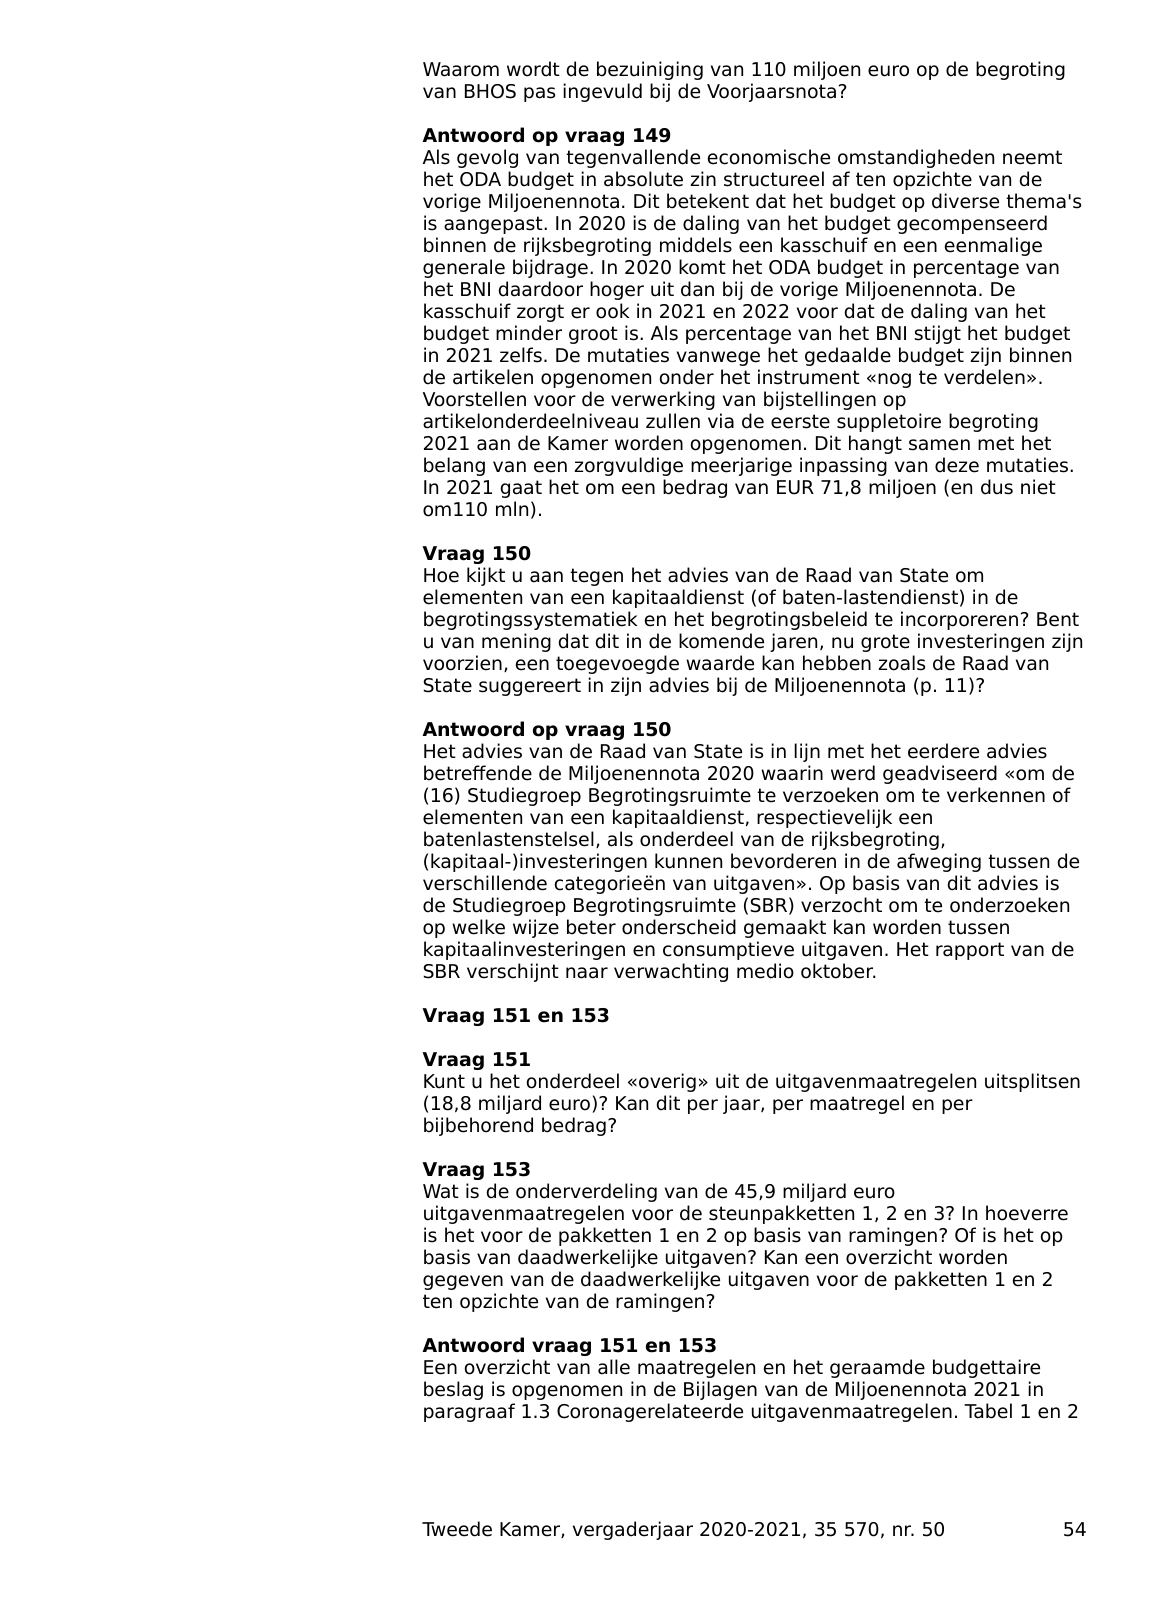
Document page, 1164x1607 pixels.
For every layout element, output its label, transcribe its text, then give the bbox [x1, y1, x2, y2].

text Wat is de onderverdeling van de 45,9 miljard euro uitgavenmaatregelen voor de steunpakketten 1, 2 en 3? In hoeverre is het voor de pakketten 1 en 2 op basis van ramingen? Of is het op basis van daadwerkelijke uitgaven? Kan een overzicht worden gegeven van de daadwerkelijke uitgaven voor de pakketten 1 en 2 ten opzichte van de ramingen? [422, 1181, 1087, 1313]
text Antwoord vraag 151 en 153 [422, 1335, 1087, 1357]
text Kunt u het onderdeel «overig» uit de uitgavenmaatregelen uitsplitsen (18,8 miljard euro)? Kan dit per jaar, per maatregel en per bijbehorend bedrag? [422, 1071, 1087, 1137]
subtitle Vraag 151 en 153 [422, 1005, 1087, 1027]
text Vraag 150 [422, 543, 1087, 565]
text Vraag 151 [422, 1049, 1087, 1071]
text Antwoord op vraag 150 [422, 719, 1087, 741]
text Een overzicht van alle maatregelen en het geraamde budgettaire beslag is opgenomen in de Bijlagen van de Miljoenennota 2021 in paragraaf 1.3 Coronagerelateerde uitgavenmaatregelen. Tabel 1 en 2 [422, 1357, 1087, 1423]
text Als gevolg van tegenvallende economische omstandigheden neemt het ODA budget in absolute zin structureel af ten opzichte van de vorige Miljoenennota. Dit betekent dat het budget op diverse thema's is aangepast. In 2020 is de daling van het budget gecompenseerd binnen de rijksbegroting middels een kasschuif en een eenmalige generale bijdrage. In 2020 komt het ODA budget in percentage van het BNI daardoor hoger uit dan bij de vorige Miljoenennota. De kasschuif zorgt er ook in 2021 en 2022 voor dat de daling van het budget minder groot is. Als percentage van het BNI stijgt het budget in 2021 zelfs. De mutaties vanwege het gedaalde budget zijn binnen de artikelen opgenomen onder het instrument «nog te verdelen». Voorstellen voor de verwerking van bijstellingen op artikelonderdeelniveau zullen via de eerste suppletoire begroting 2021 aan de Kamer worden opgenomen. Dit hangt samen met het belang van een zorgvuldige meerjarige inpassing van deze mutaties. In 2021 gaat het om een bedrag van EUR 71,8 miljoen (en dus niet om110 mln). [422, 147, 1087, 521]
text Het advies van de Raad van State is in lijn met het eerdere advies betreffende de Miljoenennota 2020 waarin werd geadviseerd «om de (16) Studiegroep Begrotingsruimte te verzoeken om te verkennen of elementen van een kapitaaldienst, respectievelijk een batenlastenstelsel, als onderdeel van de rijksbegroting, (kapitaal-)investeringen kunnen bevorderen in de afweging tussen de verschillende categorieën van uitgaven». Op basis van dit advies is de Studiegroep Begrotingsruimte (SBR) verzocht om te onderzoeken op welke wijze beter onderscheid gemaakt kan worden tussen kapitaalinvesteringen en consumptieve uitgaven. Het rapport van de SBR verschijnt naar verwachting medio oktober. [422, 741, 1087, 983]
text Waarom wordt de bezuiniging van 110 miljoen euro op de begroting van BHOS pas ingevuld bij de Voorjaarsnota? [422, 59, 1087, 103]
text Antwoord op vraag 149 [422, 125, 1087, 147]
text Hoe kijkt u aan tegen het advies van de Raad van State om elementen van een kapitaaldienst (of baten-lastendienst) in de begrotingssystematiek en het begrotingsbeleid te incorporeren? Bent u van mening dat dit in de komende jaren, nu grote investeringen zijn voorzien, een toegevoegde waarde kan hebben zoals de Raad van State suggereert in zijn advies bij de Miljoenennota (p. 11)? [422, 565, 1087, 697]
text Vraag 153 [422, 1159, 1087, 1181]
